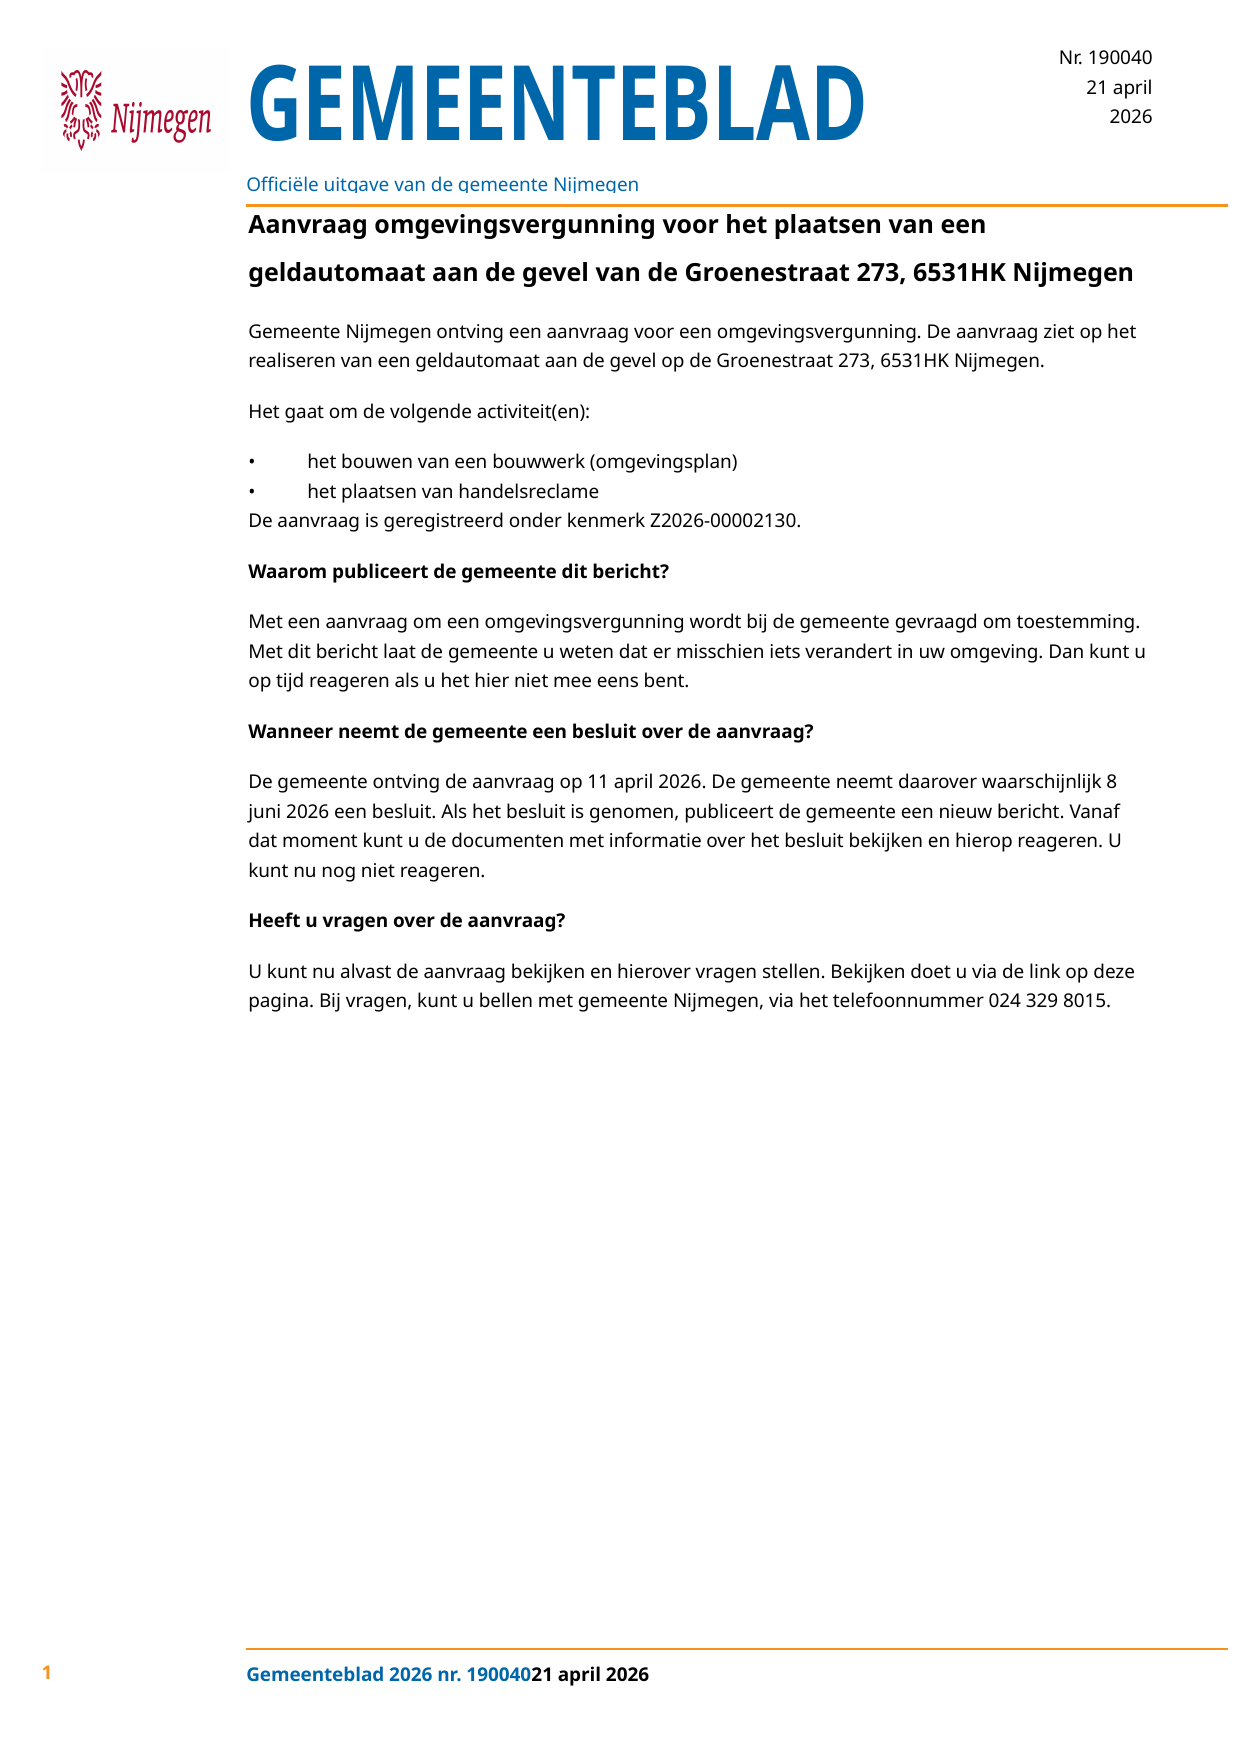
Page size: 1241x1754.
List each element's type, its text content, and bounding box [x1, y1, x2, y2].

text Gemeente Nijmegen ontving een aanvraag voor een omgevingsvergunning. De aanvraag ziet op het realiseren van een geldautomaat aan de gevel op de Groenestraat 273, 6531HK Nijmegen. [248, 318, 1152, 373]
text De gemeente ontving de aanvraag op 11 april 2026. De gemeente neemt daarover waarschijnlijk 8 juni 2026 een besluit. Als het besluit is genomen, publiceert de gemeente een nieuw bericht. Vanaf dat moment kunt u de documenten met informatie over het besluit bekijken en hierop reageren. U kunt nu nog niet reageren. [248, 768, 1152, 883]
text Met een aanvraag om een omgevingsvergunning wordt bij de gemeente gevraagd om toestemming. Met dit bericht laat de gemeente u weten dat er misschien iets verandert in uw omgeving. Dan kunt u op tijd reageren als u het hier niet mee eens bent. [248, 608, 1152, 693]
list het plaatsen van handelsreclame [248, 478, 1152, 504]
list het bouwen van een bouwwerk (omgevingsplan) [248, 448, 1152, 474]
text U kunt nu alvast de aanvraag bekijken en hierover vragen stellen. Bekijken doet u via de link op deze pagina. Bij vragen, kunt u bellen met gemeente Nijmegen, via het telefoonnummer 024 329 8015. [248, 958, 1152, 1013]
picture [41, 47, 231, 172]
text De aanvraag is geregistreerd onder kenmerk Z2026-00002130. [248, 507, 1152, 533]
text Wanneer neemt de gemeente een besluit over de aanvraag? [248, 718, 1152, 744]
text Heeft u vragen over de aanvraag? [248, 907, 1152, 933]
text Waarom publiceert de gemeente dit bericht? [248, 558, 1152, 584]
text Het gaat om de volgende activiteit(en): [248, 398, 1152, 424]
text Aanvraag omgevingsvergunning voor het plaatsen van een geldautomaat aan de gevel van de Groenestraat 273, 6531HK Nijmegen [248, 207, 1152, 288]
